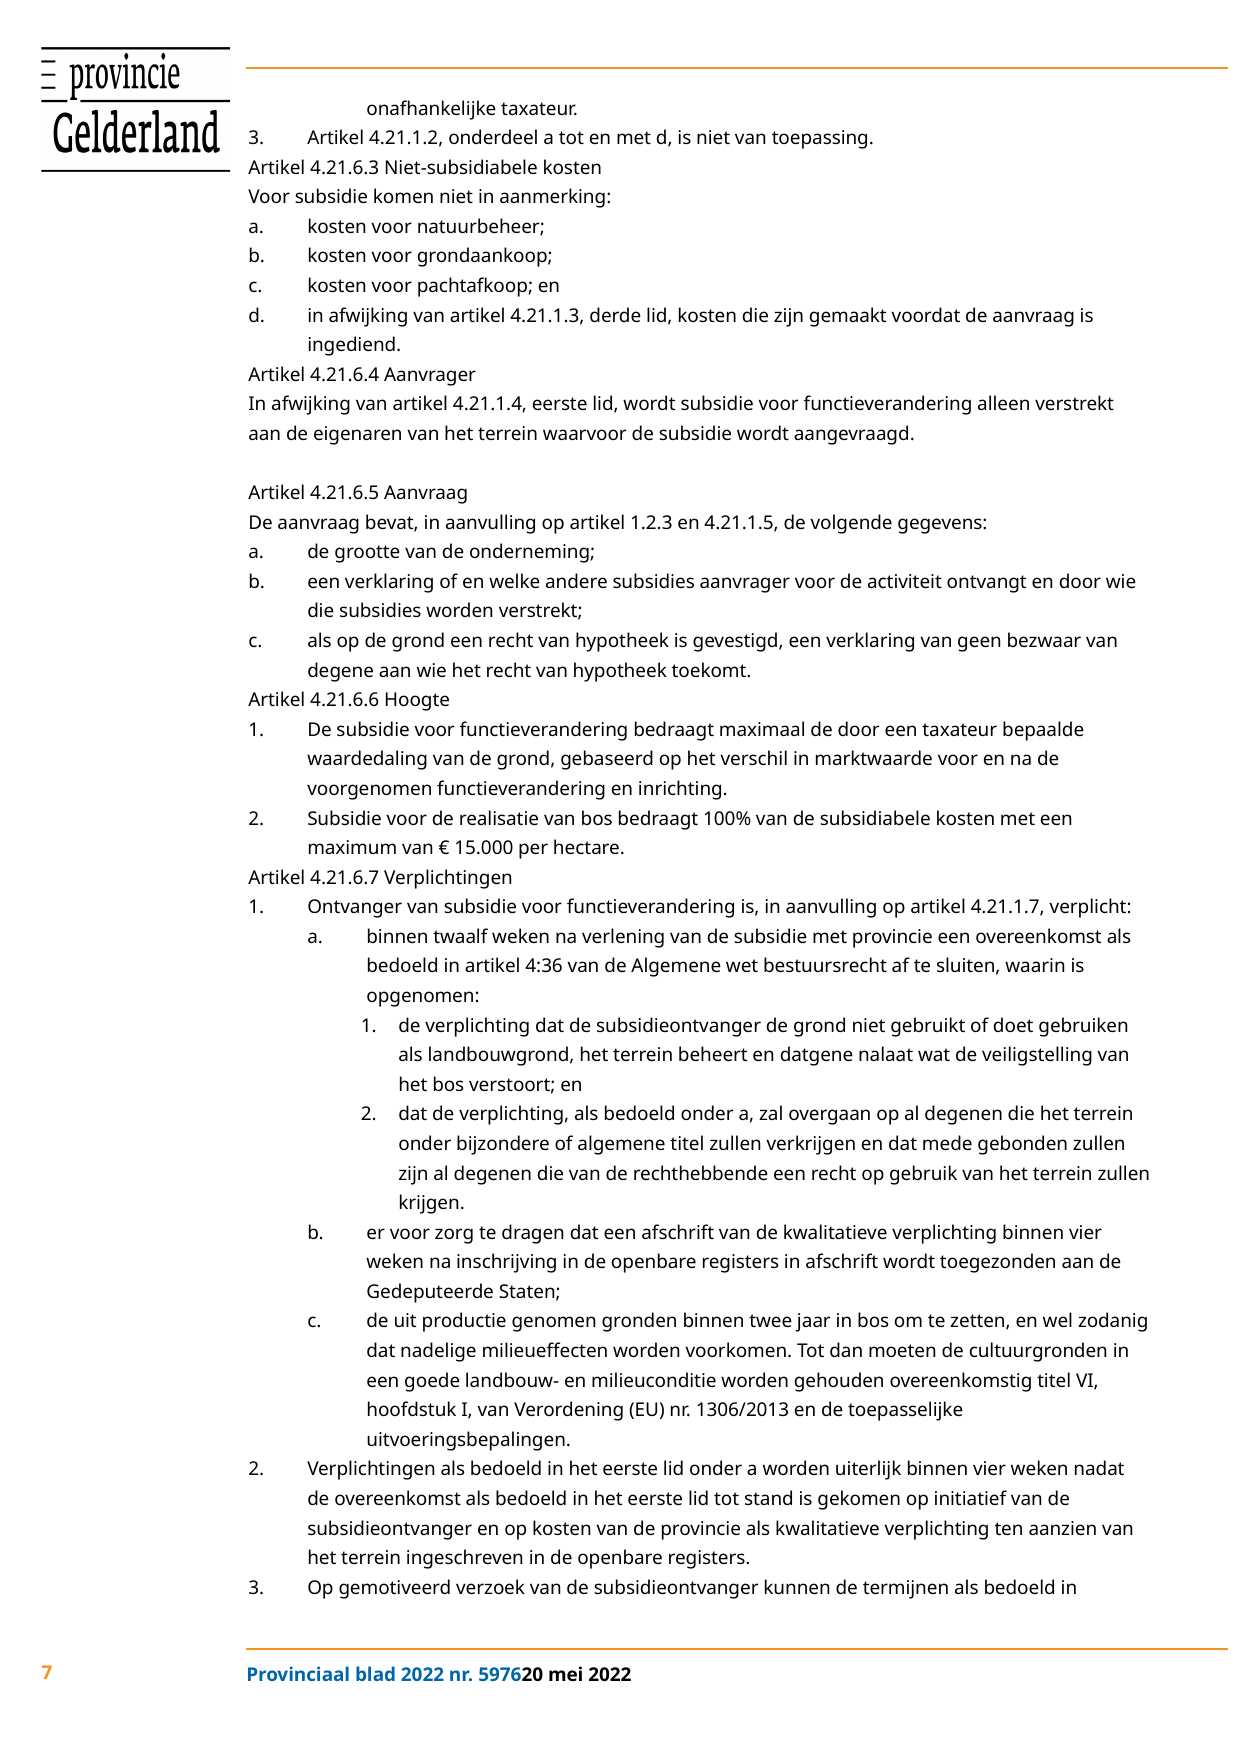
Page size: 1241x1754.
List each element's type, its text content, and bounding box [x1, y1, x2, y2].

list de grootte van de onderneming; [248, 538, 1152, 564]
list als op de grond een recht van hypotheek is gevestigd, een verklaring van geen bezwaar van degene aan wie het recht van hypotheek toekomt. [248, 627, 1152, 683]
list binnen twaalf weken na verlening van de subsidie met provincie een overeenkomst als bedoeld in artikel 4:36 van de Algemene wet bestuursrecht af te sluiten, waarin is opgenomen: [307, 923, 1152, 1008]
list Op gemotiveerd verzoek van de subsidieontvanger kunnen de termijnen als bedoeld in [248, 1574, 1152, 1600]
text Artikel 4.21.6.3 Niet-subsidiabele kosten [248, 154, 1152, 180]
list in afwijking van artikel 4.21.1.3, derde lid, kosten die zijn gemaakt voordat de aanvraag is ingediend. [248, 302, 1152, 357]
list kosten voor grondaankoop; [248, 243, 1152, 268]
list kosten voor pachtafkoop; en [248, 272, 1152, 298]
text Artikel 4.21.6.5 Aanvraag [248, 479, 1152, 505]
list er voor zorg te dragen dat een afschrift van de kwalitatieve verplichting binnen vier weken na inschrijving in de openbare registers in afschrift wordt toegezonden aan de Gedeputeerde Staten; [307, 1219, 1152, 1304]
list dat de verplichting, als bedoeld onder a, zal overgaan op al degenen die het terrein onder bijzondere of algemene titel zullen verkrijgen en dat mede gebonden zullen zijn al degenen die van de rechthebbende een recht op gebruik van het terrein zullen krijgen. [361, 1101, 1152, 1215]
list Artikel 4.21.1.2, onderdeel a tot en met d, is niet van toepassing. [248, 124, 1152, 150]
list de uit productie genomen gronden binnen twee jaar in bos om te zetten, en wel zodanig dat nadelige milieueffecten worden voorkomen. Tot dan moeten de cultuurgronden in een goede landbouw- en milieuconditie worden gehouden overeenkomstig titel VI, hoofdstuk I, van Verordening (EU) nr. 1306/2013 en de toepasselijke uitvoeringsbepalingen. [307, 1308, 1152, 1452]
list de verplichting dat de subsidieontvanger de grond niet gebruikt of doet gebruiken als landbouwgrond, het terrein beheert en datgene nalaat wat de veiligstelling van het bos verstoort; en [361, 1012, 1152, 1097]
text De aanvraag bevat, in aanvulling op artikel 1.2.3 en 4.21.1.5, de volgende gegevens: [248, 509, 1152, 535]
list kosten voor natuurbeheer; [248, 213, 1152, 239]
list een verklaring of en welke andere subsidies aanvrager voor de activiteit ontvangt en door wie die subsidies worden verstrekt; [248, 568, 1152, 623]
text Artikel 4.21.6.6 Hoogte [248, 686, 1152, 712]
list onafhankelijke taxateur. [307, 95, 1152, 121]
text Artikel 4.21.6.4 Aanvrager [248, 361, 1152, 387]
picture [41, 47, 231, 172]
text Voor subsidie komen niet in aanmerking: [248, 183, 1152, 209]
list Subsidie voor de realisatie van bos bedraagt 100% van de subsidiabele kosten met een maximum van € 15.000 per hectare. [248, 805, 1152, 860]
text Artikel 4.21.6.7 Verplichtingen [248, 864, 1152, 890]
list De subsidie voor functieverandering bedraagt maximaal de door een taxateur bepaalde waardedaling van de grond, gebaseerd op het verschil in marktwaarde voor en na de voorgenomen functieverandering en inrichting. [248, 716, 1152, 801]
list Ontvanger van subsidie voor functieverandering is, in aanvulling op artikel 4.21.1.7, verplicht: [248, 893, 1152, 919]
text In afwijking van artikel 4.21.1.4, eerste lid, wordt subsidie voor functieverandering alleen verstrekt aan de eigenaren van het terrein waarvoor de subsidie wordt aangevraagd. [248, 391, 1152, 446]
list Verplichtingen als bedoeld in het eerste lid onder a worden uiterlijk binnen vier weken nadat de overeenkomst als bedoeld in het eerste lid tot stand is gekomen op initiatief van de subsidieontvanger en op kosten van de provincie als kwalitatieve verplichting ten aanzien van het terrein ingeschreven in de openbare registers. [248, 1456, 1152, 1570]
